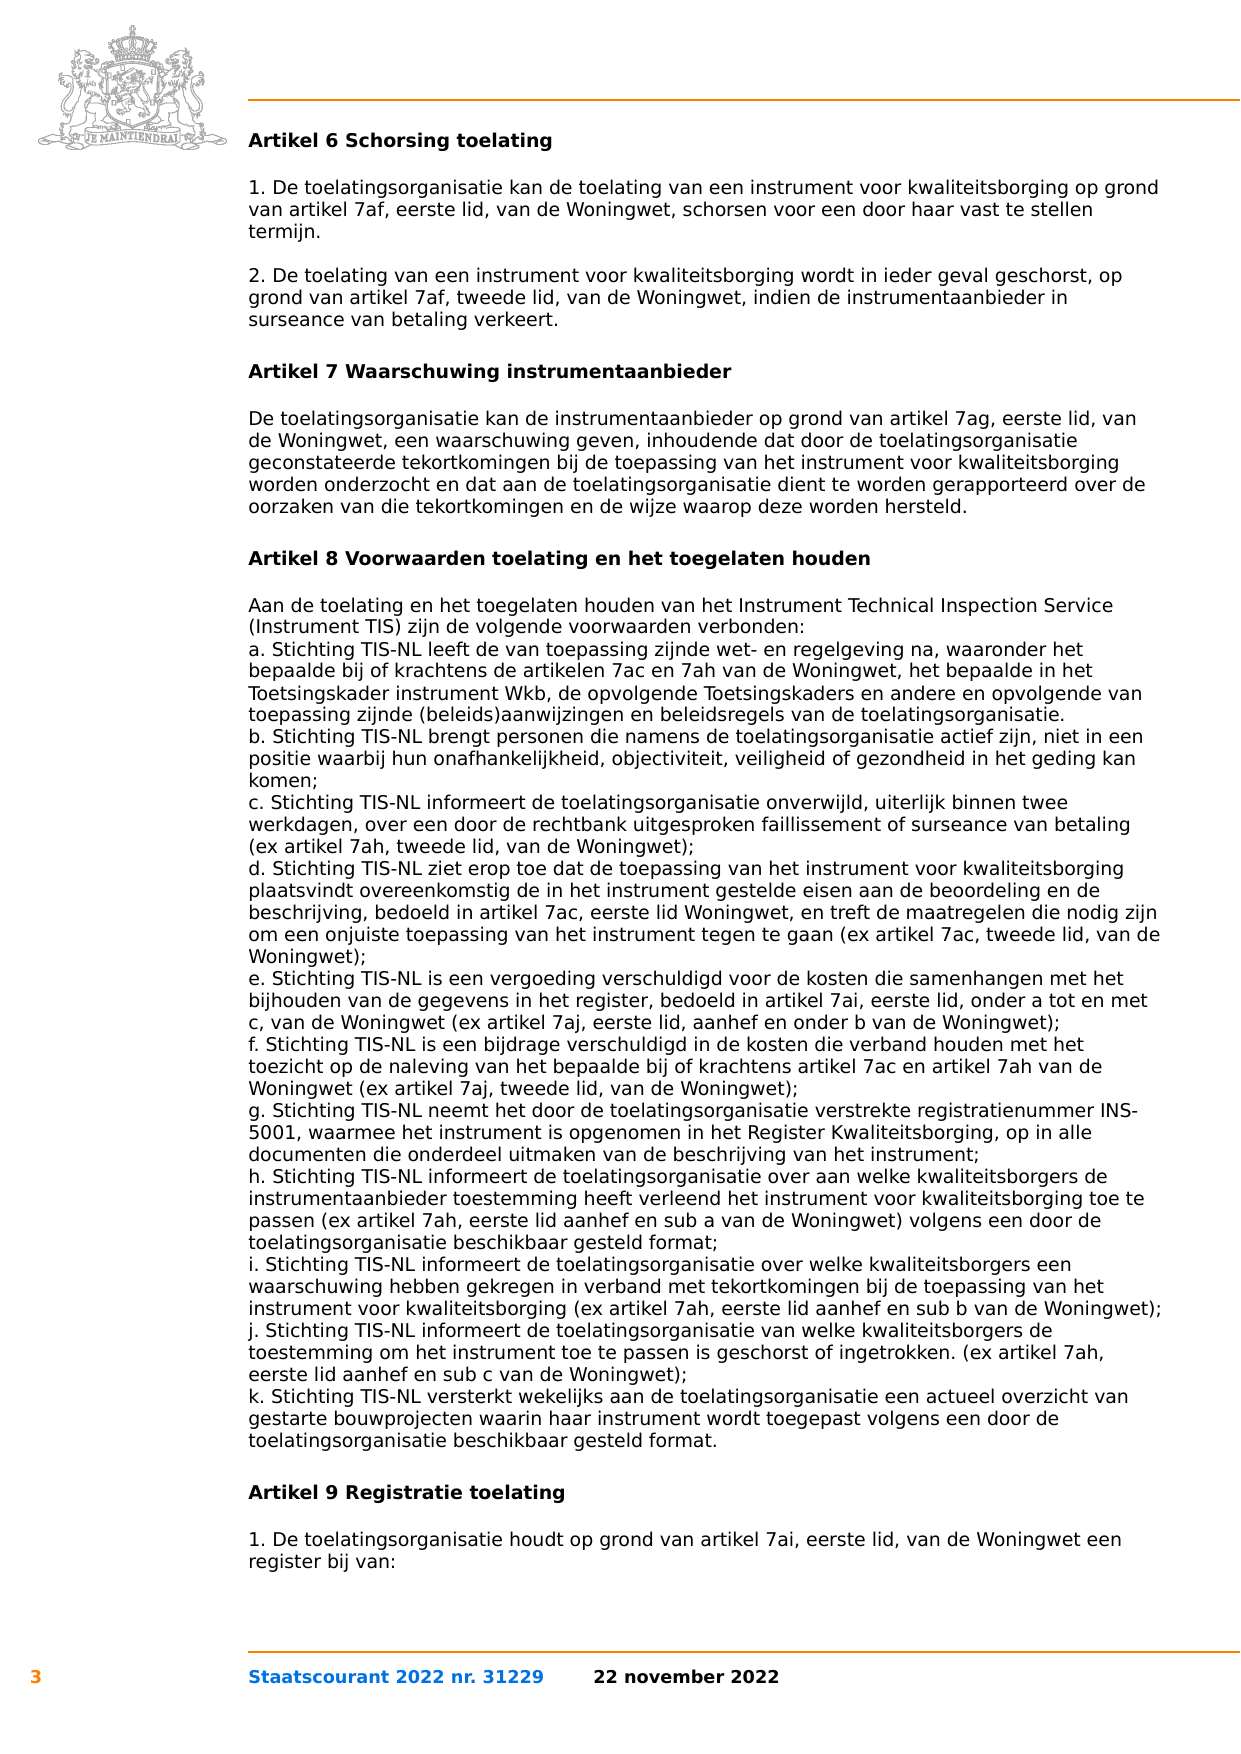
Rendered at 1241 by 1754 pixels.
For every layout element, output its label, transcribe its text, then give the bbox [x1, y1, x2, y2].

text e. Stichting TIS-NL is een vergoeding verschuldigd voor de kosten die samenhangen met het bijhouden van de gegevens in het register, bedoeld in artikel 7ai, eerste lid, onder a tot en met c, van de Woningwet (ex artikel 7aj, eerste lid, aanhef en onder b van de Woningwet); [248, 968, 1163, 1034]
text De toelatingsorganisatie kan de instrumentaanbieder op grond van artikel 7ag, eerste lid, van de Woningwet, een waarschuwing geven, inhoudende dat door de toelatingsorganisatie geconstateerde tekortkomingen bij de toepassing van het instrument voor kwaliteitsborging worden onderzocht en dat aan de toelatingsorganisatie dient te worden gerapporteerd over de oorzaken van die tekortkomingen en de wijze waarop deze worden hersteld. [248, 408, 1163, 517]
text f. Stichting TIS-NL is een bijdrage verschuldigd in de kosten die verband houden met het toezicht op de naleving van het bepaalde bij of krachtens artikel 7ac en artikel 7ah van de Woningwet (ex artikel 7aj, tweede lid, van de Woningwet); [248, 1034, 1163, 1100]
subtitle Artikel 8 Voorwaarden toelating en het toegelaten houden [248, 547, 1163, 569]
text b. Stichting TIS-NL brengt personen die namens de toelatingsorganisatie actief zijn, niet in een positie waarbij hun onafhankelijkheid, objectiviteit, veiligheid of gezondheid in het geding kan komen; [248, 726, 1163, 792]
text 2. De toelating van een instrument voor kwaliteitsborging wordt in ieder geval geschorst, op grond van artikel 7af, tweede lid, van de Woningwet, indien de instrumentaanbieder in surseance van betaling verkeert. [248, 265, 1163, 331]
text i. Stichting TIS-NL informeert de toelatingsorganisatie over welke kwaliteitsborgers een waarschuwing hebben gekregen in verband met tekortkomingen bij de toepassing van het instrument voor kwaliteitsborging (ex artikel 7ah, eerste lid aanhef en sub b van de Woningwet); [248, 1254, 1163, 1320]
text Aan de toelating en het toegelaten houden van het Instrument Technical Inspection Service (Instrument TIS) zijn de volgende voorwaarden verbonden: [248, 594, 1163, 638]
text g. Stichting TIS-NL neemt het door de toelatingsorganisatie verstrekte registratienummer INS-5001, waarmee het instrument is opgenomen in het Register Kwaliteitsborging, op in alle documenten die onderdeel uitmaken van de beschrijving van het instrument; [248, 1100, 1163, 1166]
text k. Stichting TIS-NL versterkt wekelijks aan de toelatingsorganisatie een actueel overzicht van gestarte bouwprojecten waarin haar instrument wordt toegepast volgens een door de toelatingsorganisatie beschikbaar gesteld format. [248, 1386, 1163, 1452]
text 1. De toelatingsorganisatie houdt op grond van artikel 7ai, eerste lid, van de Woningwet een register bij van: [248, 1529, 1163, 1573]
text c. Stichting TIS-NL informeert de toelatingsorganisatie onverwijld, uiterlijk binnen twee werkdagen, over een door de rechtbank uitgesproken faillissement of surseance van betaling (ex artikel 7ah, tweede lid, van de Woningwet); [248, 792, 1163, 858]
text d. Stichting TIS-NL ziet erop toe dat de toepassing van het instrument voor kwaliteitsborging plaatsvindt overeenkomstig de in het instrument gestelde eisen aan de beoordeling en de beschrijving, bedoeld in artikel 7ac, eerste lid Woningwet, en treft de maatregelen die nodig zijn om een onjuiste toepassing van het instrument tegen te gaan (ex artikel 7ac, tweede lid, van de Woningwet); [248, 858, 1163, 968]
text a. Stichting TIS-NL leeft de van toepassing zijnde wet- en regelgeving na, waaronder het bepaalde bij of krachtens de artikelen 7ac en 7ah van de Woningwet, het bepaalde in het Toetsingskader instrument Wkb, de opvolgende Toetsingskaders en andere en opvolgende van toepassing zijnde (beleids)aanwijzingen en beleidsregels van de toelatingsorganisatie. [248, 638, 1163, 726]
subtitle Artikel 7 Waarschuwing instrumentaanbieder [248, 361, 1163, 383]
picture [38, 25, 227, 150]
text h. Stichting TIS-NL informeert de toelatingsorganisatie over aan welke kwaliteitsborgers de instrumentaanbieder toestemming heeft verleend het instrument voor kwaliteitsborging toe te passen (ex artikel 7ah, eerste lid aanhef en sub a van de Woningwet) volgens een door de toelatingsorganisatie beschikbaar gesteld format; [248, 1166, 1163, 1254]
subtitle Artikel 9 Registratie toelating [248, 1482, 1163, 1504]
subtitle Artikel 6 Schorsing toelating [248, 130, 1163, 152]
text j. Stichting TIS-NL informeert de toelatingsorganisatie van welke kwaliteitsborgers de toestemming om het instrument toe te passen is geschorst of ingetrokken. (ex artikel 7ah, eerste lid aanhef en sub c van de Woningwet); [248, 1320, 1163, 1386]
text 1. De toelatingsorganisatie kan de toelating van een instrument voor kwaliteitsborging op grond van artikel 7af, eerste lid, van de Woningwet, schorsen voor een door haar vast te stellen termijn. [248, 177, 1163, 243]
